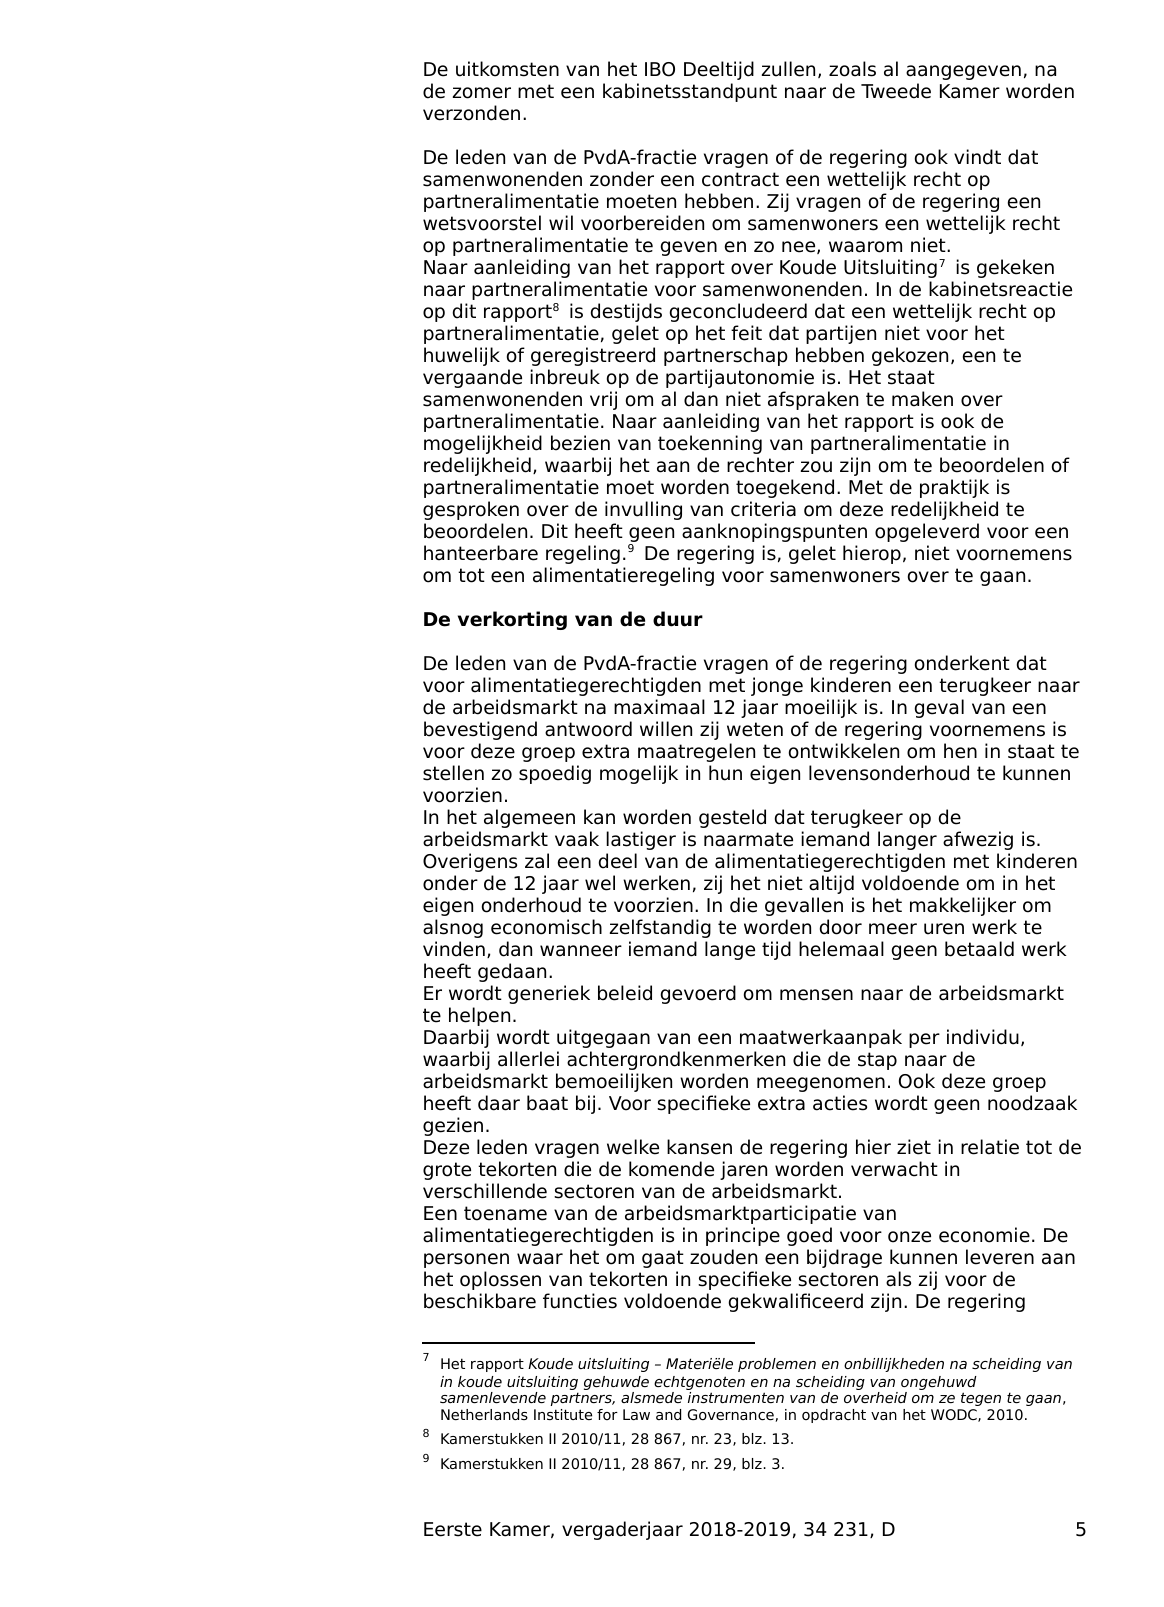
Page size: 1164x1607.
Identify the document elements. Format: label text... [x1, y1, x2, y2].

text In het algemeen kan worden gesteld dat terugkeer op de arbeidsmarkt vaak lastiger is naarmate iemand langer afwezig is. Overigens zal een deel van de alimentatiegerechtigden met kinderen onder de 12 jaar wel werken, zij het niet altijd voldoende om in het eigen onderhoud te voorzien. In die gevallen is het makkelijker om alsnog economisch zelfstandig te worden door meer uren werk te vinden, dan wanneer iemand lange tijd helemaal geen betaald werk heeft gedaan. [422, 807, 1087, 983]
text Deze leden vragen welke kansen de regering hier ziet in relatie tot de grote tekorten die de komende jaren worden verwacht in verschillende sectoren van de arbeidsmarkt. [422, 1137, 1087, 1203]
text De leden van de PvdA-fractie vragen of de regering ook vindt dat samenwonenden zonder een contract een wettelijk recht op partneralimentatie moeten hebben. Zij vragen of de regering een wetsvoorstel wil voorbereiden om samenwoners een wettelijk recht op partneralimentatie te geven en zo nee, waarom niet. [422, 147, 1087, 257]
text Kamerstukken II 2010/11, 28 867, nr. 23, blz. 13. [422, 1427, 1087, 1449]
subtitle De verkorting van de duur [422, 609, 1087, 631]
text Kamerstukken II 2010/11, 28 867, nr. 29, blz. 3. [422, 1452, 1087, 1474]
text De leden van de PvdA-fractie vragen of de regering onderkent dat voor alimentatiegerechtigden met jonge kinderen een terugkeer naar de arbeidsmarkt na maximaal 12 jaar moeilijk is. In geval van een bevestigend antwoord willen zij weten of de regering voornemens is voor deze groep extra maatregelen te ontwikkelen om hen in staat te stellen zo spoedig mogelijk in hun eigen levensonderhoud te kunnen voorzien. [422, 653, 1087, 807]
text Het rapport Koude uitsluiting – Materiële problemen en onbillijkheden na scheiding van in koude uitsluiting gehuwde echtgenoten en na scheiding van ongehuwd samenlevende partners, alsmede instrumenten van de overheid om ze tegen te gaan, Netherlands Institute for Law and Governance, in opdracht van het WODC, 2010. [422, 1352, 1087, 1424]
text Naar aanleiding van het rapport over Koude Uitsluiting is gekeken naar partneralimentatie voor samenwonenden. In de kabinetsreactie op dit rapport is destijds geconcludeerd dat een wettelijk recht op partneralimentatie, gelet op het feit dat partijen niet voor het huwelijk of geregistreerd partnerschap hebben gekozen, een te vergaande inbreuk op de partijautonomie is. Het staat samenwonenden vrij om al dan niet afspraken te maken over partneralimentatie. Naar aanleiding van het rapport is ook de mogelijkheid bezien van toekenning van partneralimentatie in redelijkheid, waarbij het aan de rechter zou zijn om te beoordelen of partneralimentatie moet worden toegekend. Met de praktijk is gesproken over de invulling van criteria om deze redelijkheid te beoordelen. Dit heeft geen aanknopingspunten opgeleverd voor een hanteerbare regeling. De regering is, gelet hierop, niet voornemens om tot een alimentatieregeling voor samenwoners over te gaan. [422, 257, 1087, 587]
text Daarbij wordt uitgegaan van een maatwerkaanpak per individu, waarbij allerlei achtergrondkenmerken die de stap naar de arbeidsmarkt bemoeilijken worden meegenomen. Ook deze groep heeft daar baat bij. Voor specifieke extra acties wordt geen noodzaak gezien. [422, 1027, 1087, 1137]
text De uitkomsten van het IBO Deeltijd zullen, zoals al aangegeven, na de zomer met een kabinetsstandpunt naar de Tweede Kamer worden verzonden. [422, 59, 1087, 125]
text Een toename van de arbeidsmarktparticipatie van alimentatiegerechtigden is in principe goed voor onze economie. De personen waar het om gaat zouden een bijdrage kunnen leveren aan het oplossen van tekorten in specifieke sectoren als zij voor de beschikbare functies voldoende gekwalificeerd zijn. De regering [422, 1203, 1087, 1312]
text Er wordt generiek beleid gevoerd om mensen naar de arbeidsmarkt te helpen. [422, 983, 1087, 1027]
